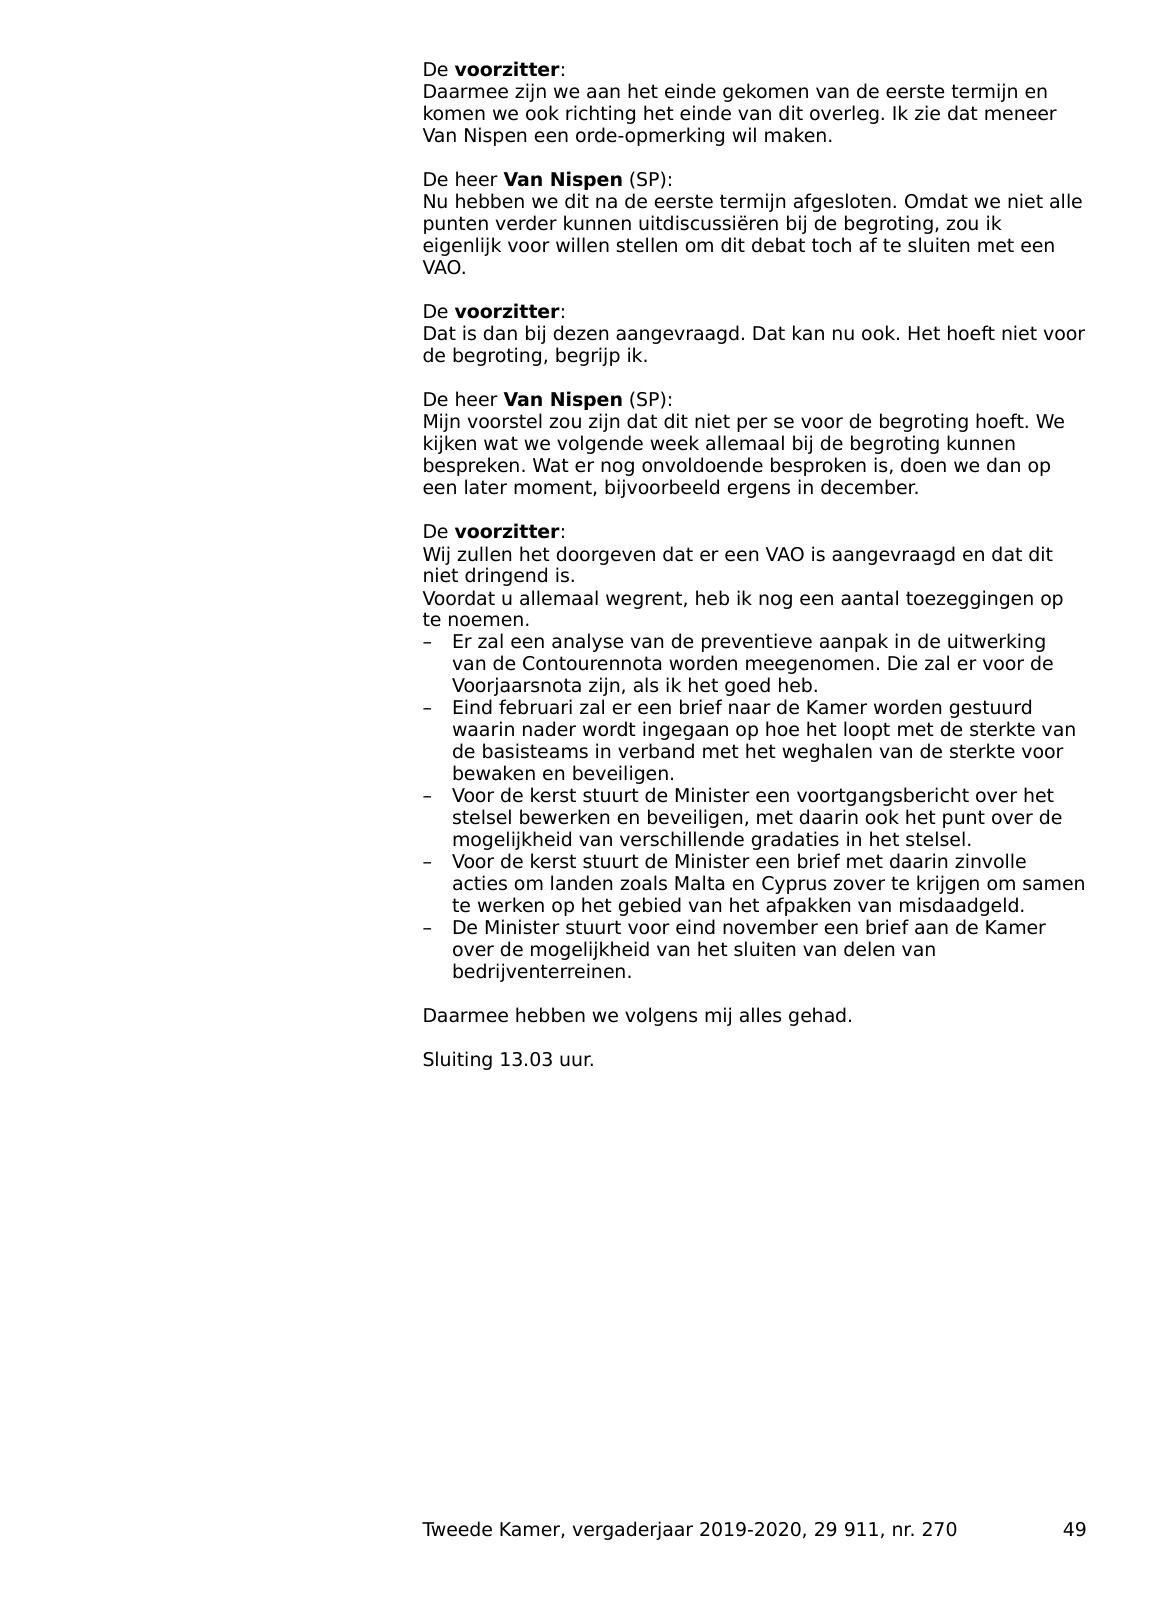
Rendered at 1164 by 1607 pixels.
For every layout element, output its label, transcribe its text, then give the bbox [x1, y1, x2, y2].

text De voorzitter: [422, 59, 1087, 81]
text De heer Van Nispen (SP): [422, 389, 1087, 411]
text De voorzitter: [422, 521, 1087, 543]
text Sluiting 13.03 uur. [422, 1049, 1087, 1071]
text – Er zal een analyse van de preventieve aanpak in de uitwerking van de Contourennota worden meegenomen. Die zal er voor de Voorjaarsnota zijn, als ik het goed heb. [422, 631, 1087, 697]
text Wij zullen het doorgeven dat er een VAO is aangevraagd en dat dit niet dringend is. [422, 543, 1087, 587]
text – Voor de kerst stuurt de Minister een brief met daarin zinvolle acties om landen zoals Malta en Cyprus zover te krijgen om samen te werken op het gebied van het afpakken van misdaadgeld. [422, 851, 1087, 917]
text Daarmee zijn we aan het einde gekomen van de eerste termijn en komen we ook richting het einde van dit overleg. Ik zie dat meneer Van Nispen een orde-opmerking wil maken. [422, 81, 1087, 147]
text – Voor de kerst stuurt de Minister een voortgangsbericht over het stelsel bewerken en beveiligen, met daarin ook het punt over de mogelijkheid van verschillende gradaties in het stelsel. [422, 785, 1087, 851]
text Voordat u allemaal wegrent, heb ik nog een aantal toezeggingen op te noemen. [422, 587, 1087, 631]
text Nu hebben we dit na de eerste termijn afgesloten. Omdat we niet alle punten verder kunnen uitdiscussiëren bij de begroting, zou ik eigenlijk voor willen stellen om dit debat toch af te sluiten met een VAO. [422, 191, 1087, 279]
text Mijn voorstel zou zijn dat dit niet per se voor de begroting hoeft. We kijken wat we volgende week allemaal bij de begroting kunnen bespreken. Wat er nog onvoldoende besproken is, doen we dan op een later moment, bijvoorbeeld ergens in december. [422, 411, 1087, 499]
text De voorzitter: [422, 301, 1087, 323]
text Daarmee hebben we volgens mij alles gehad. [422, 1005, 1087, 1027]
text – Eind februari zal er een brief naar de Kamer worden gestuurd waarin nader wordt ingegaan op hoe het loopt met de sterkte van de basisteams in verband met het weghalen van de sterkte voor bewaken en beveiligen. [422, 697, 1087, 785]
text De heer Van Nispen (SP): [422, 169, 1087, 191]
text – De Minister stuurt voor eind november een brief aan de Kamer over de mogelijkheid van het sluiten van delen van bedrijventerreinen. [422, 917, 1087, 983]
text Dat is dan bij dezen aangevraagd. Dat kan nu ook. Het hoeft niet voor de begroting, begrijp ik. [422, 323, 1087, 367]
